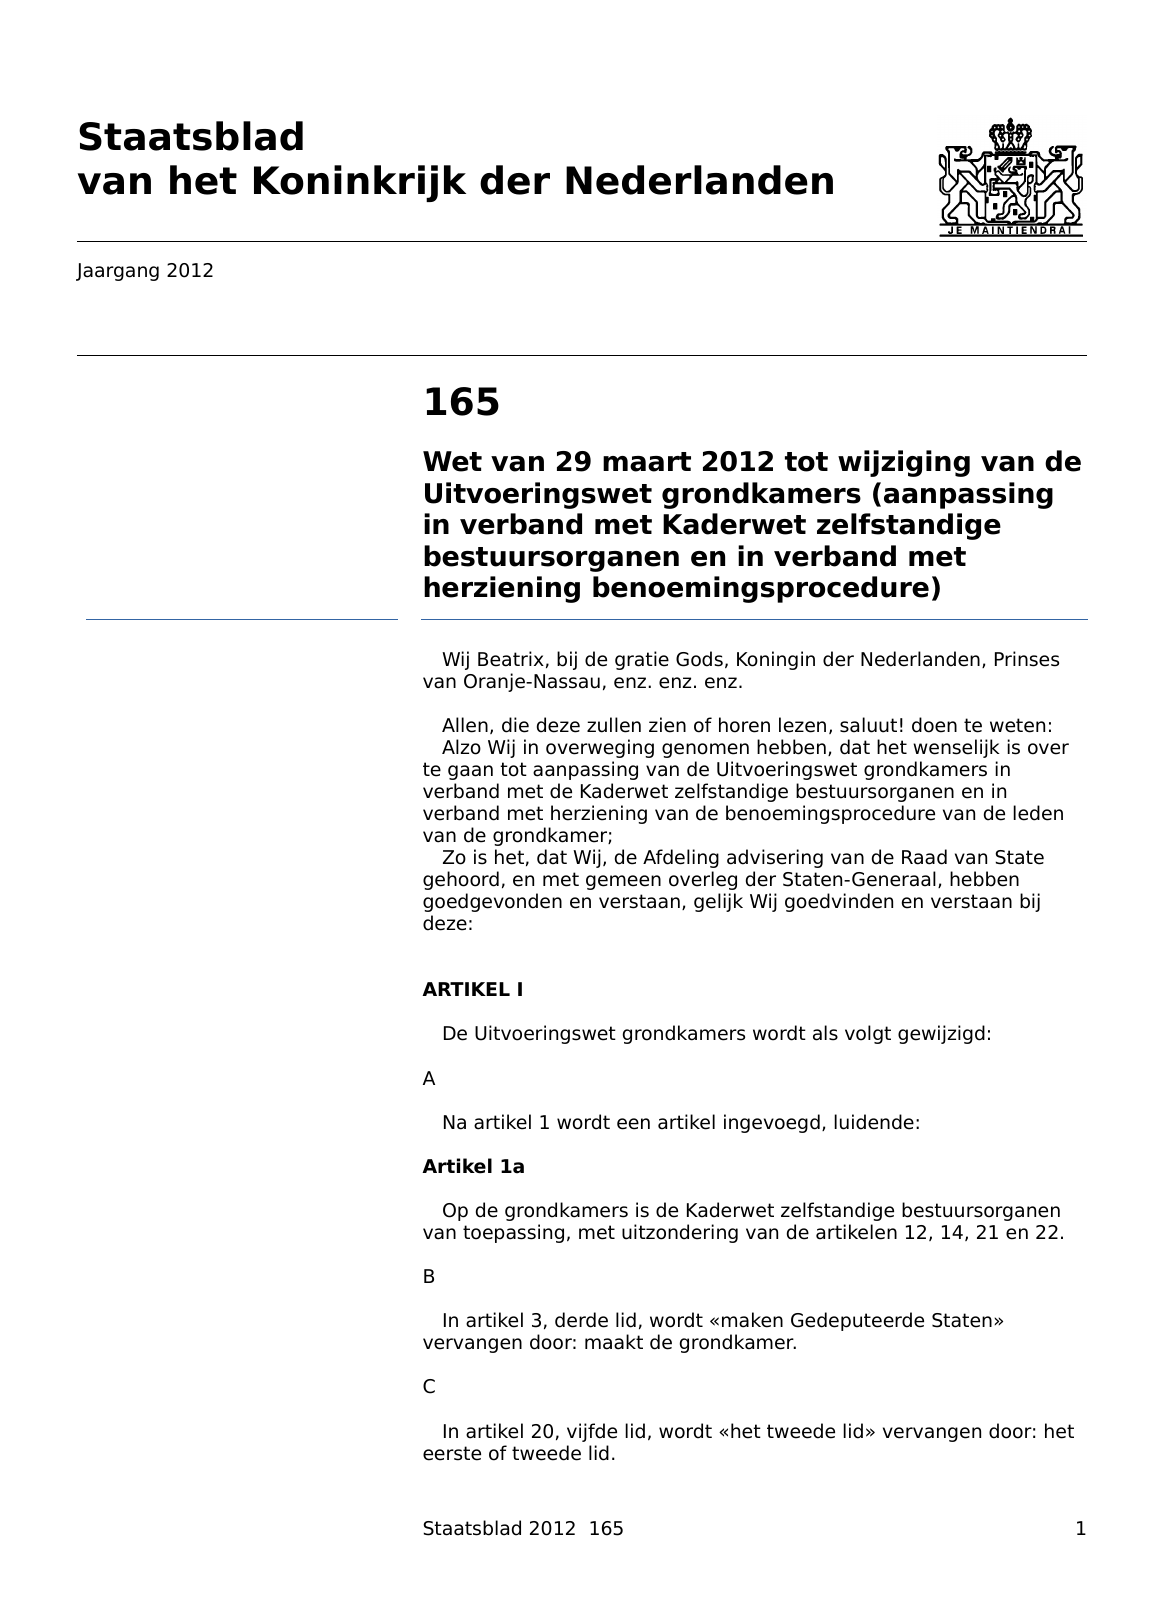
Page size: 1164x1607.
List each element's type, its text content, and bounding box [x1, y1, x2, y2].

text In artikel 3, derde lid, wordt «maken Gedeputeerde Staten» vervangen door: maakt de grondkamer. [422, 1310, 1087, 1354]
text Allen, die deze zullen zien of horen lezen, saluut! doen te weten: [422, 715, 1087, 737]
text Alzo Wij in overweging genomen hebben, dat het wenselijk is over te gaan tot aanpassing van de Uitvoeringswet grondkamers in verband met de Kaderwet zelfstandige bestuursorganen en in verband met herziening van de benoemingsprocedure van de leden van de grondkamer; [422, 737, 1087, 847]
text A [422, 1067, 1087, 1089]
text Zo is het, dat Wij, de Afdeling advisering van de Raad van State gehoord, en met gemeen overleg der Staten-Generaal, hebben goedgevonden en verstaan, gelijk Wij goedvinden en verstaan bij deze: [422, 847, 1087, 935]
text Na artikel 1 wordt een artikel ingevoegd, luidende: [422, 1112, 1087, 1133]
text De Uitvoeringswet grondkamers wordt als volgt gewijzigd: [422, 1023, 1087, 1045]
text C [422, 1376, 1087, 1398]
table_cell Jaargang 2012 [77, 242, 1087, 355]
text Wet van 29 maart 2012 tot wijziging van de Uitvoeringswet grondkamers (aanpassing in verband met Kaderwet zelfstandige bestuursorganen en in verband met herziening benoemingsprocedure) [422, 447, 1087, 604]
subtitle Artikel 1a [422, 1156, 1087, 1178]
text Op de grondkamers is de Kaderwet zelfstandige bestuursorganen van toepassing, met uitzondering van de artikelen 12, 14, 21 en 22. [422, 1200, 1087, 1244]
text Wij Beatrix, bij de gratie Gods, Koningin der Nederlanden, Prinses van Oranje-Nassau, enz. enz. enz. [422, 649, 1087, 693]
subtitle 165 [422, 381, 1087, 424]
subtitle ARTIKEL I [422, 979, 1087, 1001]
text In artikel 20, vijfde lid, wordt «het tweede lid» vervangen door: het eerste of tweede lid. [422, 1421, 1087, 1464]
picture [936, 115, 1087, 240]
table_header [886, 100, 1087, 241]
text B [422, 1266, 1087, 1288]
table_header Staatsblad van het Koninkrijk der Nederlanden [77, 100, 886, 241]
